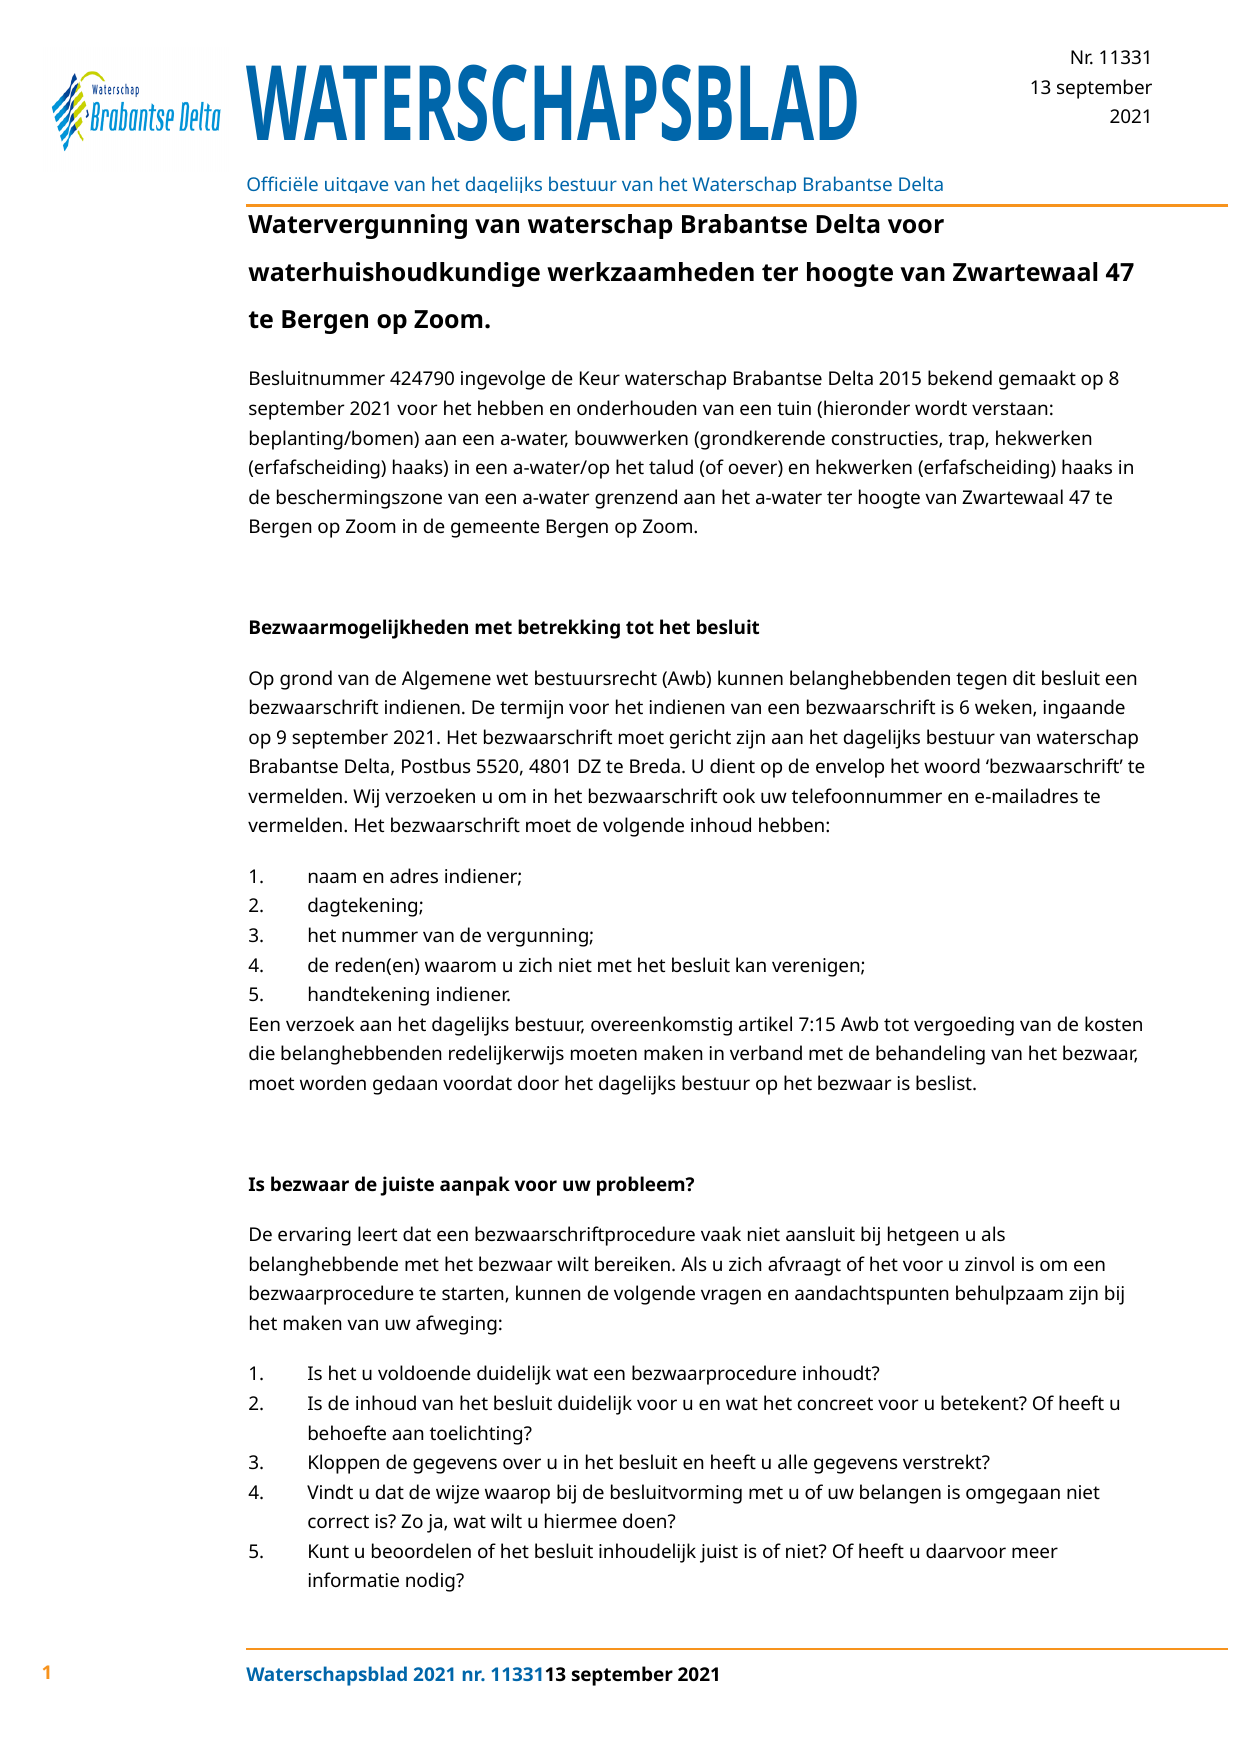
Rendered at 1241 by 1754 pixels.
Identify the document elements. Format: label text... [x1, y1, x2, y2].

list Kloppen de gegevens over u in het besluit en heeft u alle gegevens verstrekt? [248, 1449, 1152, 1475]
list het nummer van de vergunning; [248, 922, 1152, 948]
list handtekening indiener. [248, 981, 1152, 1007]
list Vindt u dat de wijze waarop bij de besluitvorming met u of uw belangen is omgegaan niet correct is? Zo ja, wat wilt u hiermee doen? [248, 1479, 1152, 1534]
text Is bezwaar de juiste aanpak voor uw probleem? [248, 1171, 1152, 1197]
text De ervaring leert dat een bezwaarschriftprocedure vaak niet aansluit bij hetgeen u als belanghebbende met het bezwaar wilt bereiken. Als u zich afvraagt of het voor u zinvol is om een bezwaarprocedure te starten, kunnen de volgende vragen en aandachtspunten behulpzaam zijn bij het maken van uw afweging: [248, 1221, 1152, 1336]
text Op grond van de Algemene wet bestuursrecht (Awb) kunnen belanghebbenden tegen dit besluit een bezwaarschrift indienen. De termijn voor het indienen van een bezwaarschrift is 6 weken, ingaande op 9 september 2021. Het bezwaarschrift moet gericht zijn aan het dagelijks bestuur van waterschap Brabantse Delta, Postbus 5520, 4801 DZ te Breda. U dient op de envelop het woord ‘bezwaarschrift’ te vermelden. Wij verzoeken u om in het bezwaarschrift ook uw telefoonnummer en e‑mailadres te vermelden. Het bezwaarschrift moet de volgende inhoud hebben: [248, 665, 1152, 838]
list Is de inhoud van het besluit duidelijk voor u en wat het concreet voor u betekent? Of heeft u behoefte aan toelichting? [248, 1390, 1152, 1445]
list naam en adres indiener; [248, 863, 1152, 889]
list de reden(en) waarom u zich niet met het besluit kan verenigen; [248, 952, 1152, 977]
text Bezwaarmogelijkheden met betrekking tot het besluit [248, 614, 1152, 640]
list dagtekening; [248, 893, 1152, 918]
list Kunt u beoordelen of het besluit inhoudelijk juist is of niet? Of heeft u daarvoor meer informatie nodig? [248, 1538, 1152, 1593]
list Is het u voldoende duidelijk wat een bezwaarprocedure inhoudt? [248, 1361, 1152, 1386]
text Besluitnummer 424790 ingevolge de Keur waterschap Brabantse Delta 2015 bekend gemaakt op 8 september 2021 voor het hebben en onderhouden van een tuin (hieronder wordt verstaan: beplanting/bomen) aan een a-water, bouwwerken (grondkerende constructies, trap, hekwerken (erfafscheiding) haaks) in een a-water/op het talud (of oever) en hekwerken (erfafscheiding) haaks in de beschermingszone van een a-water grenzend aan het a-water ter hoogte van Zwartewaal 47 te Bergen op Zoom in de gemeente Bergen op Zoom. [248, 366, 1152, 539]
text Watervergunning van waterschap Brabantse Delta voor waterhuishoudkundige werkzaamheden ter hoogte van Zwartewaal 47 te Bergen op Zoom. [248, 207, 1152, 336]
text Een verzoek aan het dagelijks bestuur, overeenkomstig artikel 7:15 Awb tot vergoeding van de kosten die belanghebbenden redelijkerwijs moeten maken in verband met de behandeling van het bezwaar, moet worden gedaan voordat door het dagelijks bestuur op het bezwaar is beslist. [248, 1011, 1152, 1096]
picture [41, 47, 231, 172]
